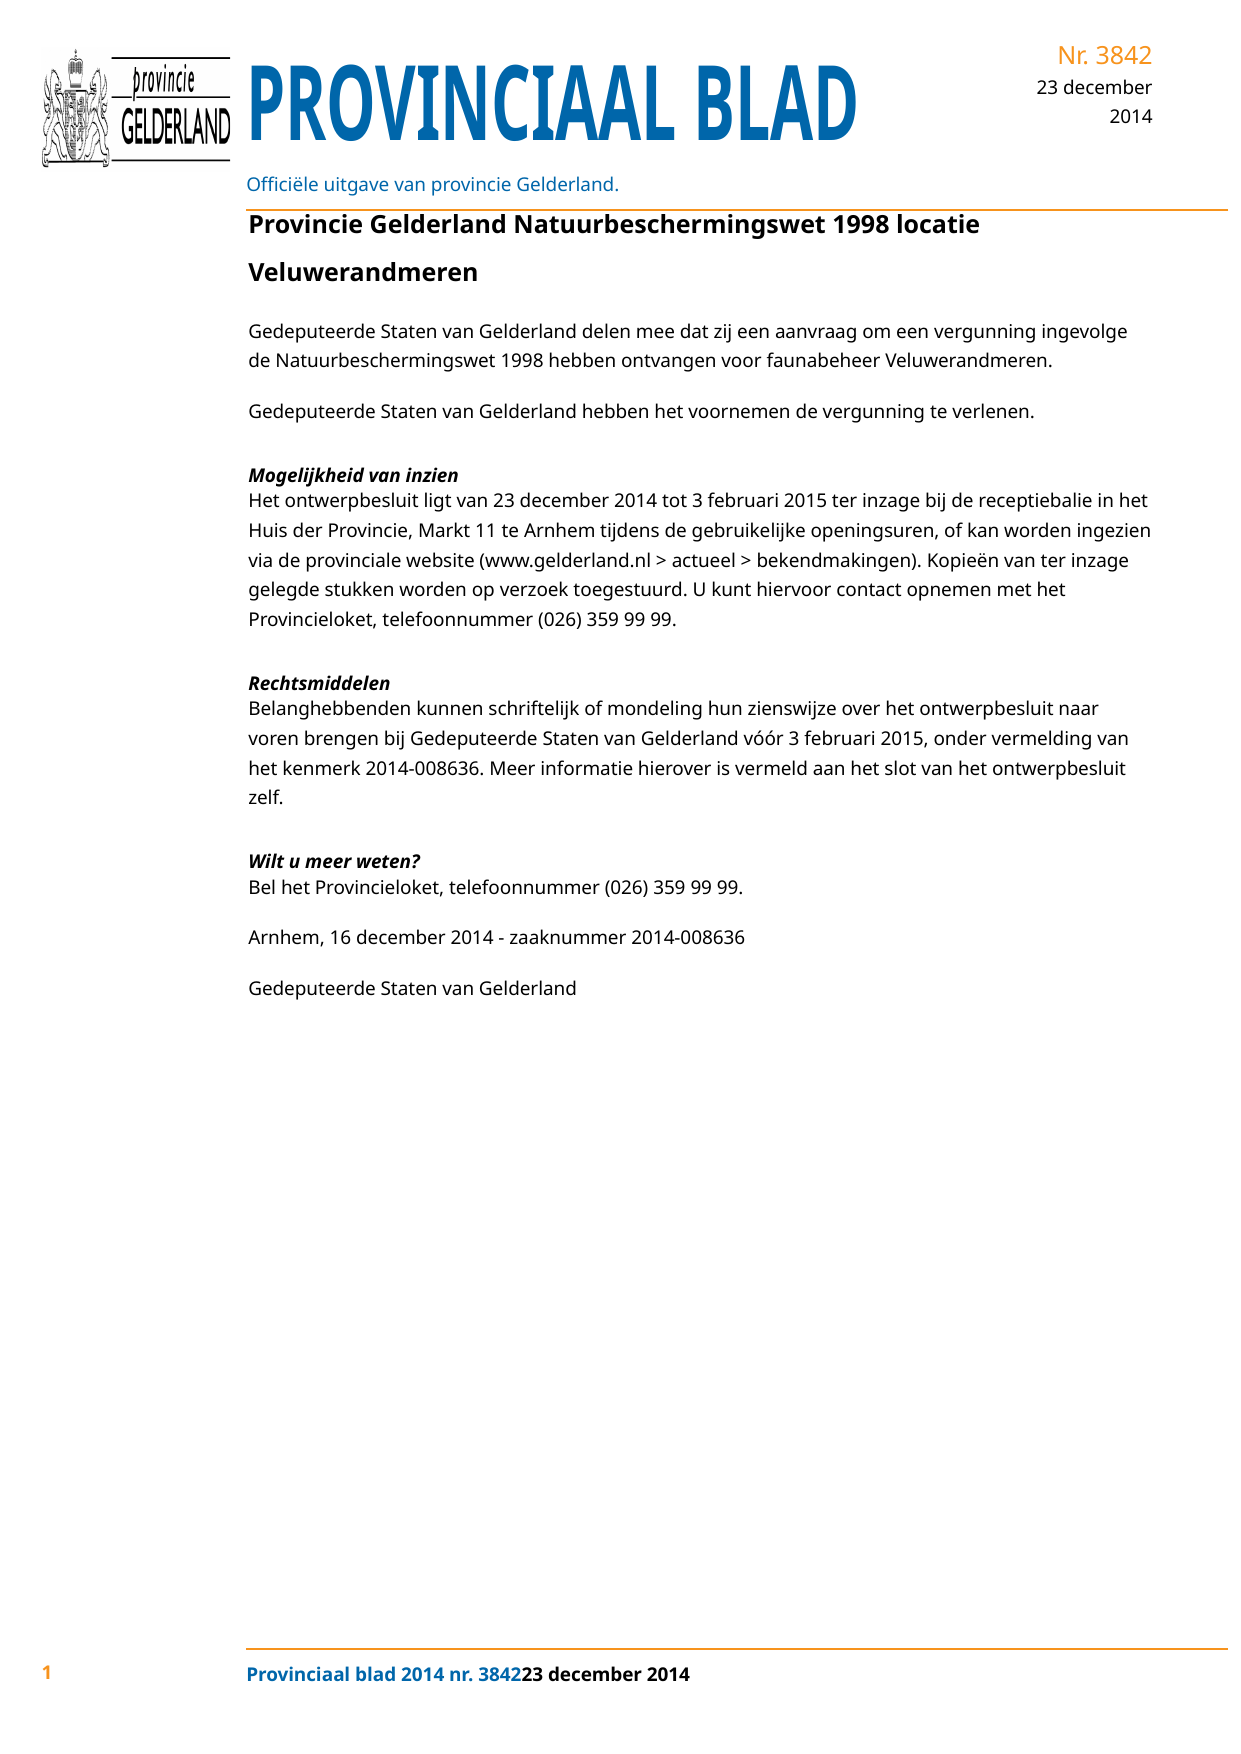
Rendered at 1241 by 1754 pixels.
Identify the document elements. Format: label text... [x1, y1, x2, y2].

text Mogelijkheid van inzien [248, 462, 1152, 488]
text Gedeputeerde Staten van Gelderland delen mee dat zij een aanvraag om een vergunning ingevolge de Natuurbeschermingswet 1998 hebben ontvangen voor faunabeheer Veluwerandmeren. [248, 318, 1152, 373]
picture [41, 47, 231, 172]
text Gedeputeerde Staten van Gelderland hebben het voornemen de vergunning te verlenen. [248, 398, 1152, 424]
text Provincie Gelderland Natuurbeschermingswet 1998 locatie Veluwerandmeren [248, 211, 1152, 288]
text Gedeputeerde Staten van Gelderland [248, 975, 1152, 1001]
text Belanghebbenden kunnen schriftelijk of mondeling hun zienswijze over het ontwerpbesluit naar voren brengen bij Gedeputeerde Staten van Gelderland vóór 3 februari 2015, onder vermelding van het kenmerk 2014-008636. Meer informatie hierover is vermeld aan het slot van het ontwerpbesluit zelf. [248, 696, 1152, 810]
text Bel het Provincieloket, telefoonnummer (026) 359 99 99. [248, 874, 1152, 900]
text Rechtsmiddelen [248, 670, 1152, 696]
text Wilt u meer weten? [248, 848, 1152, 874]
text Arnhem, 16 december 2014 - zaaknummer 2014-008636 [248, 924, 1152, 950]
text Het ontwerpbesluit ligt van 23 december 2014 tot 3 februari 2015 ter inzage bij de receptiebalie in het Huis der Provincie, Markt 11 te Arnhem tijdens de gebruikelijke openingsuren, of kan worden ingezien via de provinciale website (www.gelderland.nl > actueel > bekendmakingen). Kopieën van ter inzage gelegde stukken worden op verzoek toegestuurd. U kunt hiervoor contact opnemen met het Provincieloket, telefoonnummer (026) 359 99 99. [248, 488, 1152, 632]
